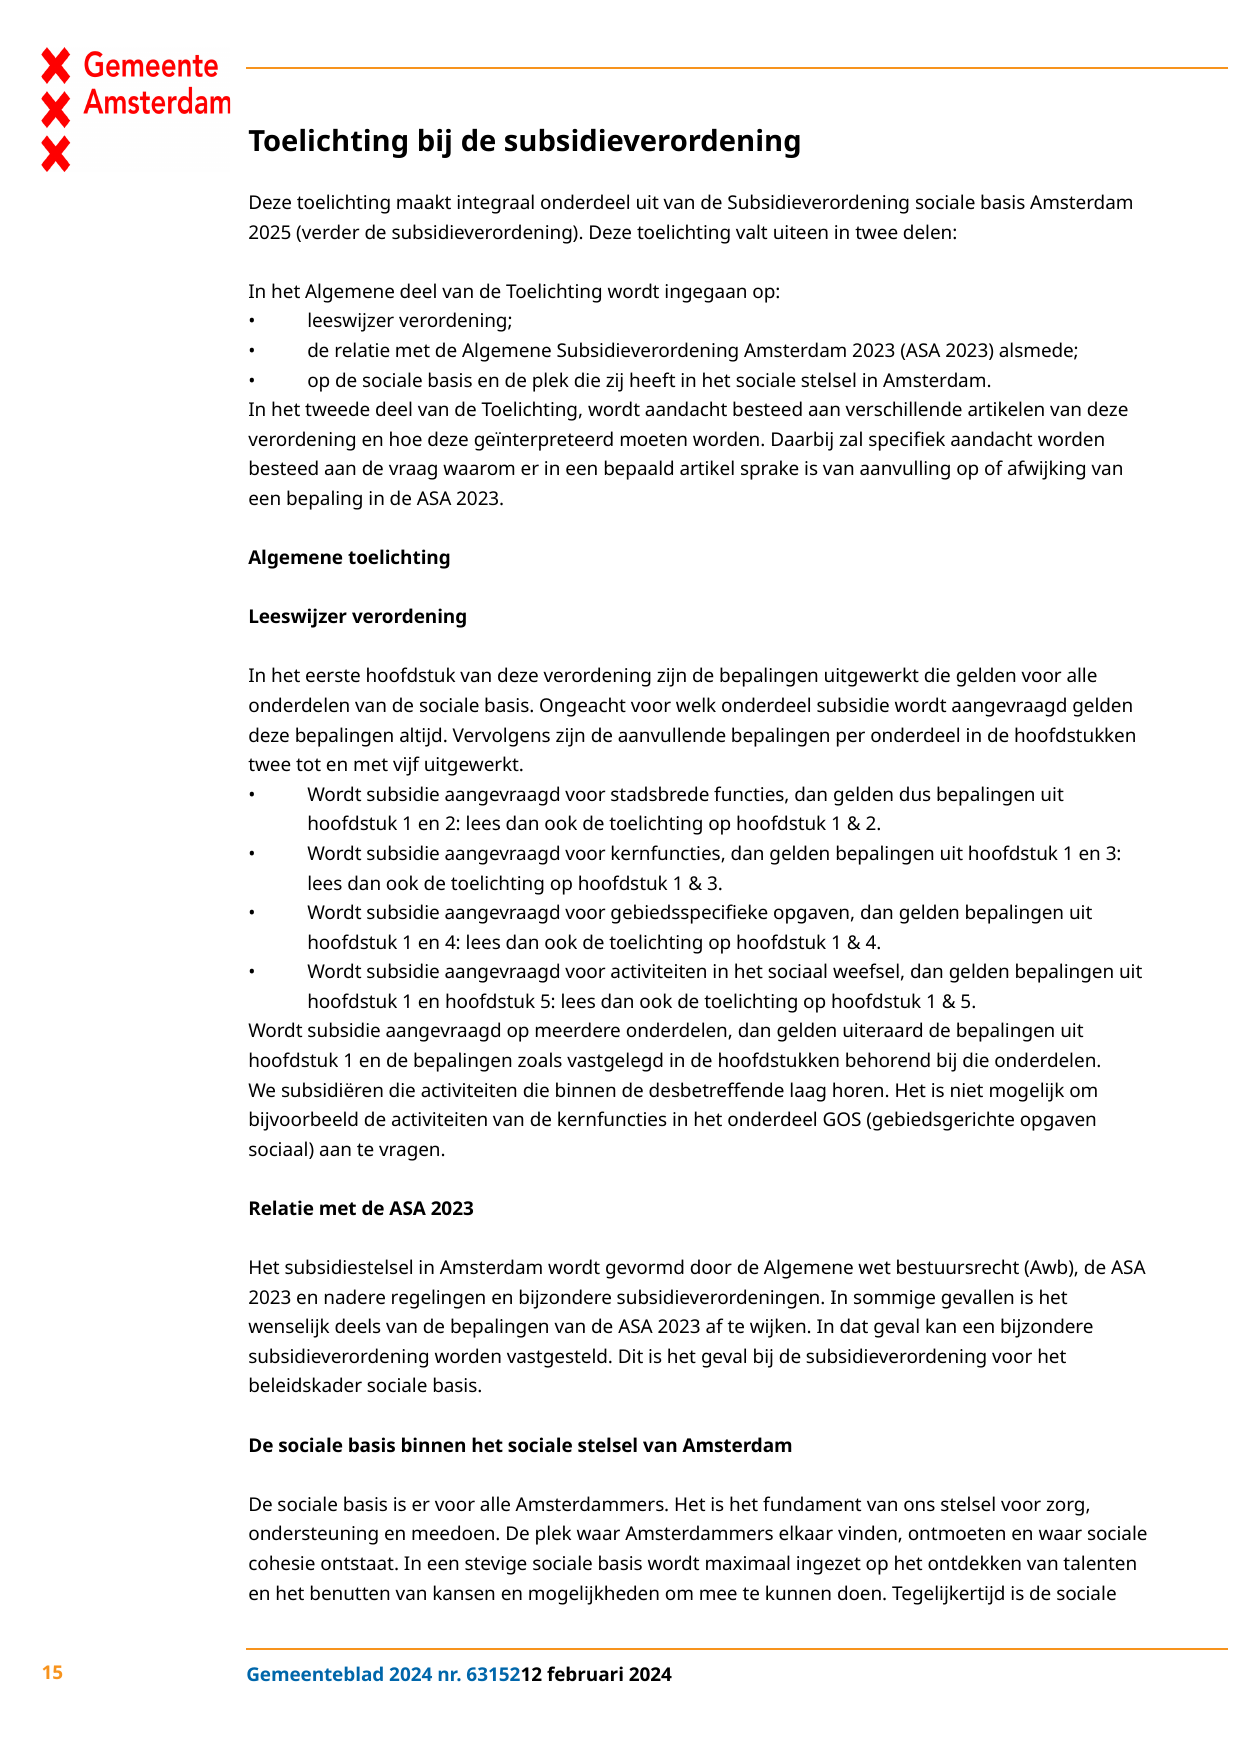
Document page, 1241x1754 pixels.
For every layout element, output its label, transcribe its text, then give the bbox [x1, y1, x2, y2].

list Wordt subsidie aangevraagd voor gebiedsspecifieke opgaven, dan gelden bepalingen uit hoofdstuk 1 en 4: lees dan ook de toelichting op hoofdstuk 1 & 4. [248, 899, 1152, 955]
text Relatie met de ASA 2023 [248, 1195, 1152, 1221]
text Toelichting bij de subsidieverordening [248, 121, 1152, 160]
text De sociale basis binnen het sociale stelsel van Amsterdam [248, 1432, 1152, 1458]
text In het eerste hoofdstuk van deze verordening zijn de bepalingen uitgewerkt die gelden voor alle onderdelen van de sociale basis. Ongeacht voor welk onderdeel subsidie wordt aangevraagd gelden deze bepalingen altijd. Vervolgens zijn de aanvullende bepalingen per onderdeel in de hoofdstukken twee tot en met vijf uitgewerkt. [248, 663, 1152, 777]
picture [41, 47, 231, 172]
text We subsidiëren die activiteiten die binnen de desbetreffende laag horen. Het is niet mogelijk om bijvoorbeeld de activiteiten van de kernfuncties in het onderdeel GOS (gebiedsgerichte opgaven sociaal) aan te vragen. [248, 1077, 1152, 1162]
list Wordt subsidie aangevraagd voor stadsbrede functies, dan gelden dus bepalingen uit hoofdstuk 1 en 2: lees dan ook de toelichting op hoofdstuk 1 & 2. [248, 781, 1152, 836]
text Het subsidiestelsel in Amsterdam wordt gevormd door de Algemene wet bestuursrecht (Awb), de ASA 2023 en nadere regelingen en bijzondere subsidieverordeningen. In sommige gevallen is het wenselijk deels van de bepalingen van de ASA 2023 af te wijken. In dat geval kan een bijzondere subsidieverordening worden vastgesteld. Dit is het geval bij de subsidieverordening voor het beleidskader sociale basis. [248, 1254, 1152, 1398]
list Wordt subsidie aangevraagd voor activiteiten in het sociaal weefsel, dan gelden bepalingen uit hoofdstuk 1 en hoofdstuk 5: lees dan ook de toelichting op hoofdstuk 1 & 5. [248, 958, 1152, 1014]
text Leeswijzer verordening [248, 603, 1152, 629]
text In het tweede deel van de Toelichting, wordt aandacht besteed aan verschillende artikelen van deze verordening en hoe deze geïnterpreteerd moeten worden. Daarbij zal specifiek aandacht worden besteed aan de vraag waarom er in een bepaald artikel sprake is van aanvulling op of afwijking van een bepaling in de ASA 2023. [248, 396, 1152, 511]
text Wordt subsidie aangevraagd op meerdere onderdelen, dan gelden uiteraard de bepalingen uit hoofdstuk 1 en de bepalingen zoals vastgelegd in de hoofdstukken behorend bij die onderdelen. [248, 1018, 1152, 1073]
list op de sociale basis en de plek die zij heeft in het sociale stelsel in Amsterdam. [248, 367, 1152, 393]
text De sociale basis is er voor alle Amsterdammers. Het is het fundament van ons stelsel voor zorg, ondersteuning en meedoen. De plek waar Amsterdammers elkaar vinden, ontmoeten en waar sociale cohesie ontstaat. In een stevige sociale basis wordt maximaal ingezet op het ontdekken van talenten en het benutten van kansen en mogelijkheden om mee te kunnen doen. Tegelijkertijd is de sociale [248, 1491, 1152, 1606]
text Deze toelichting maakt integraal onderdeel uit van de Subsidieverordening sociale basis Amsterdam 2025 (verder de subsidieverordening). Deze toelichting valt uiteen in twee delen: [248, 189, 1152, 245]
list de relatie met de Algemene Subsidieverordening Amsterdam 2023 (ASA 2023) alsmede; [248, 337, 1152, 363]
text Algemene toelichting [248, 544, 1152, 570]
list leeswijzer verordening; [248, 308, 1152, 333]
text In het Algemene deel van de Toelichting wordt ingegaan op: [248, 278, 1152, 304]
list Wordt subsidie aangevraagd voor kernfuncties, dan gelden bepalingen uit hoofdstuk 1 en 3: lees dan ook de toelichting op hoofdstuk 1 & 3. [248, 840, 1152, 896]
